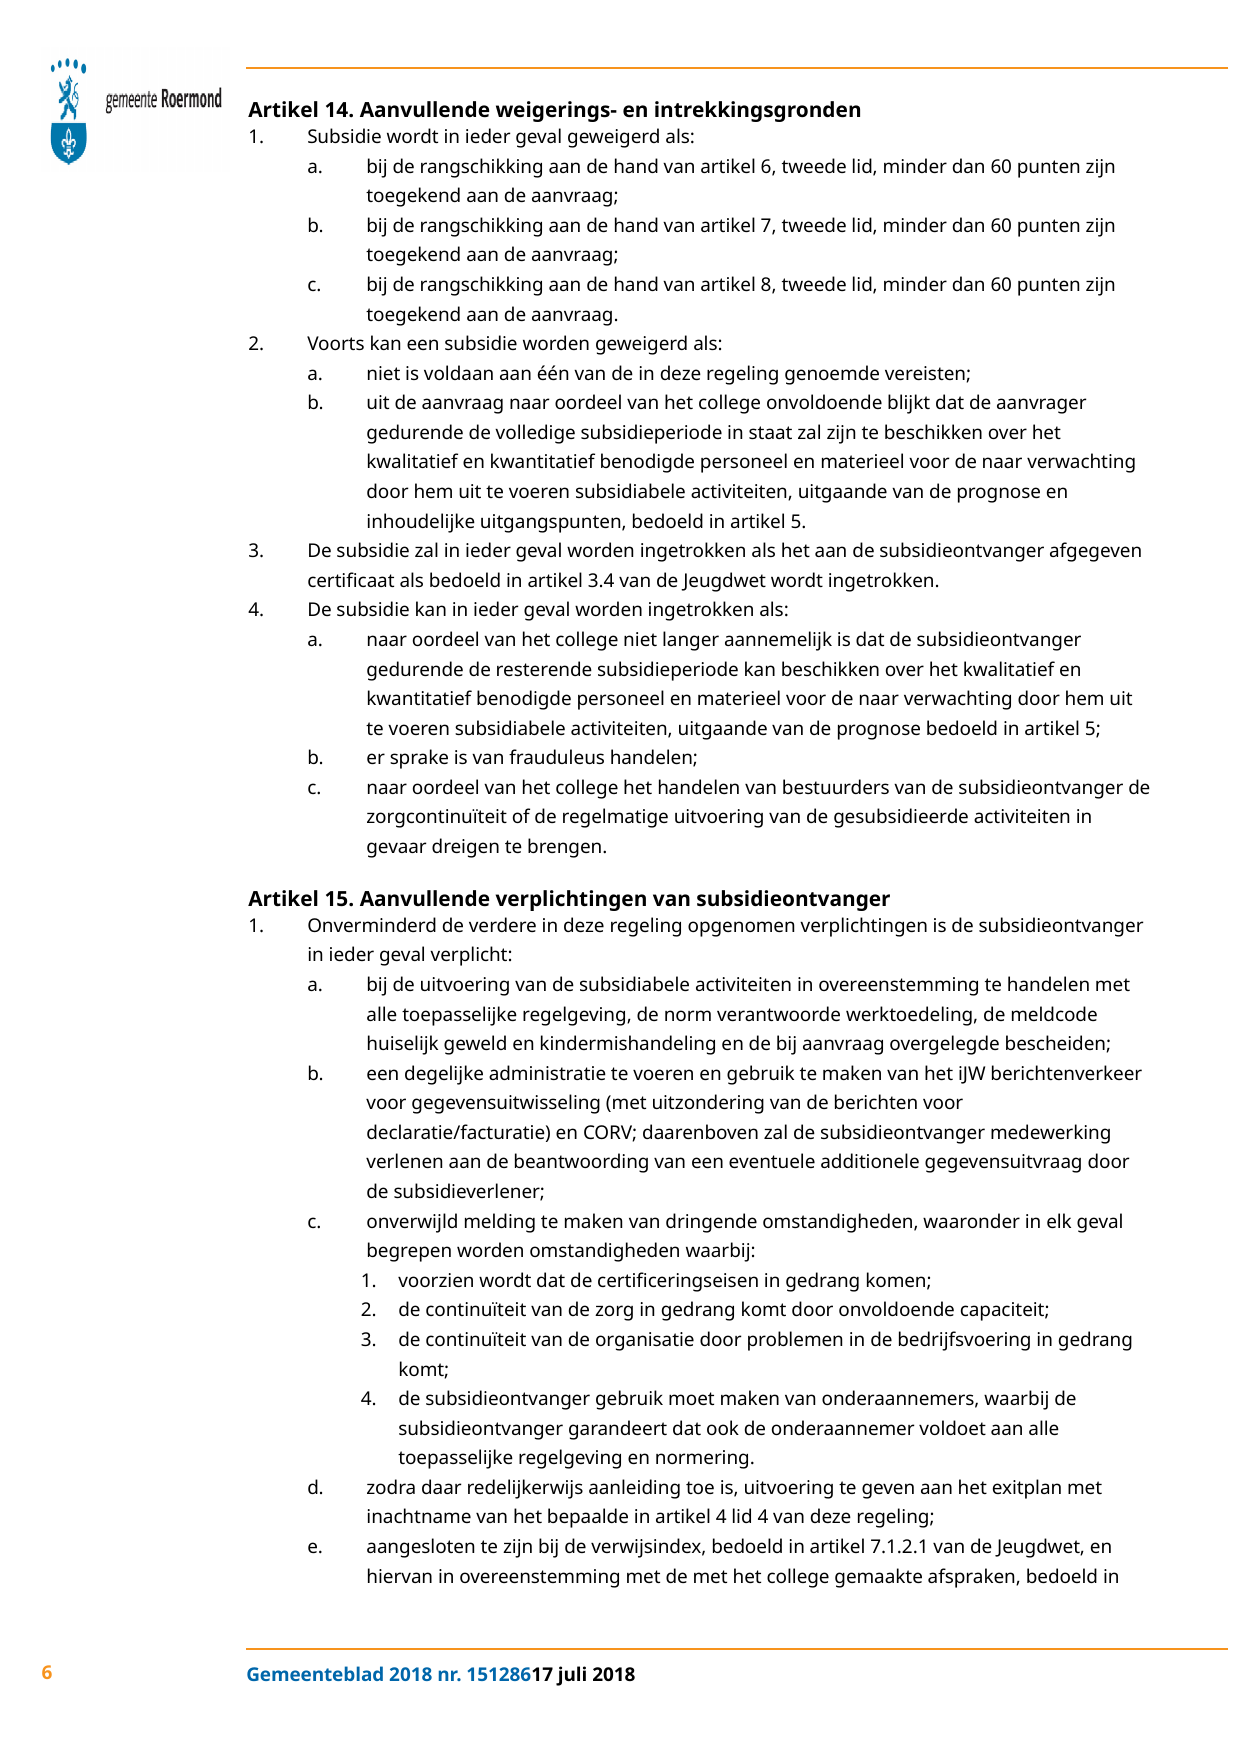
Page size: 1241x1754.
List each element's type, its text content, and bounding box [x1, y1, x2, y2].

list Voorts kan een subsidie worden geweigerd als: [248, 330, 1152, 356]
list bij de rangschikking aan de hand van artikel 8, tweede lid, minder dan 60 punten zijn toegekend aan de aanvraag. [307, 271, 1152, 326]
list niet is voldaan aan één van de in deze regeling genoemde vereisten; [307, 360, 1152, 386]
list naar oordeel van het college het handelen van bestuurders van de subsidieontvanger de zorgcontinuïteit of de regelmatige uitvoering van de gesubsidieerde activiteiten in gevaar dreigen te brengen. [307, 774, 1152, 859]
list zodra daar redelijkerwijs aanleiding toe is, uitvoering te geven aan het exitplan met inachtname van het bepaalde in artikel 4 lid 4 van deze regeling; [307, 1474, 1152, 1529]
list Onverminderd de verdere in deze regeling opgenomen verplichtingen is de subsidieontvanger in ieder geval verplicht: [248, 912, 1152, 967]
list Subsidie wordt in ieder geval geweigerd als: [248, 123, 1152, 149]
list aangesloten te zijn bij de verwijsindex, bedoeld in artikel 7.1.2.1 van de Jeugdwet, en hiervan in overeenstemming met de met het college gemaakte afspraken, bedoeld in [307, 1533, 1152, 1589]
list De subsidie kan in ieder geval worden ingetrokken als: [248, 597, 1152, 622]
list De subsidie zal in ieder geval worden ingetrokken als het aan de subsidieontvanger afgegeven certificaat als bedoeld in artikel 3.4 van de Jeugdwet wordt ingetrokken. [248, 537, 1152, 593]
list de continuïteit van de zorg in gedrang komt door onvoldoende capaciteit; [361, 1297, 1152, 1322]
list naar oordeel van het college niet langer aannemelijk is dat de subsidieontvanger gedurende de resterende subsidieperiode kan beschikken over het kwalitatief en kwantitatief benodigde personeel en materieel voor de naar verwachting door hem uit te voeren subsidiabele activiteiten, uitgaande van de prognose bedoeld in artikel 5; [307, 626, 1152, 741]
list bij de rangschikking aan de hand van artikel 7, tweede lid, minder dan 60 punten zijn toegekend aan de aanvraag; [307, 212, 1152, 267]
text Artikel 15. Aanvullende verplichtingen van subsidieontvanger [248, 884, 1152, 912]
list een degelijke administratie te voeren en gebruik te maken van het iJW berichtenverkeer voor gegevensuitwisseling (met uitzondering van de berichten voor declaratie/facturatie) en CORV; daarenboven zal de subsidieontvanger medewerking verlenen aan de beantwoording van een eventuele additionele gegevensuitvraag door de subsidieverlener; [307, 1060, 1152, 1204]
picture [41, 47, 231, 172]
list er sprake is van frauduleus handelen; [307, 744, 1152, 770]
list de subsidieontvanger gebruik moet maken van onderaannemers, waarbij de subsidieontvanger garandeert dat ook de onderaannemer voldoet aan alle toepasselijke regelgeving en normering. [361, 1385, 1152, 1470]
list bij de uitvoering van de subsidiabele activiteiten in overeenstemming te handelen met alle toepasselijke regelgeving, de norm verantwoorde werktoedeling, de meldcode huiselijk geweld en kindermishandeling en de bij aanvraag overgelegde bescheiden; [307, 971, 1152, 1056]
text Artikel 14. Aanvullende weigerings- en intrekkingsgronden [248, 95, 1152, 123]
list uit de aanvraag naar oordeel van het college onvoldoende blijkt dat de aanvrager gedurende de volledige subsidieperiode in staat zal zijn te beschikken over het kwalitatief en kwantitatief benodigde personeel en materieel voor de naar verwachting door hem uit te voeren subsidiabele activiteiten, uitgaande van de prognose en inhoudelijke uitgangspunten, bedoeld in artikel 5. [307, 389, 1152, 533]
list onverwijld melding te maken van dringende omstandigheden, waaronder in elk geval begrepen worden omstandigheden waarbij: [307, 1208, 1152, 1263]
list de continuïteit van de organisatie door problemen in de bedrijfsvoering in gedrang komt; [361, 1326, 1152, 1382]
list bij de rangschikking aan de hand van artikel 6, tweede lid, minder dan 60 punten zijn toegekend aan de aanvraag; [307, 153, 1152, 208]
list voorzien wordt dat de certificeringseisen in gedrang komen; [361, 1267, 1152, 1293]
